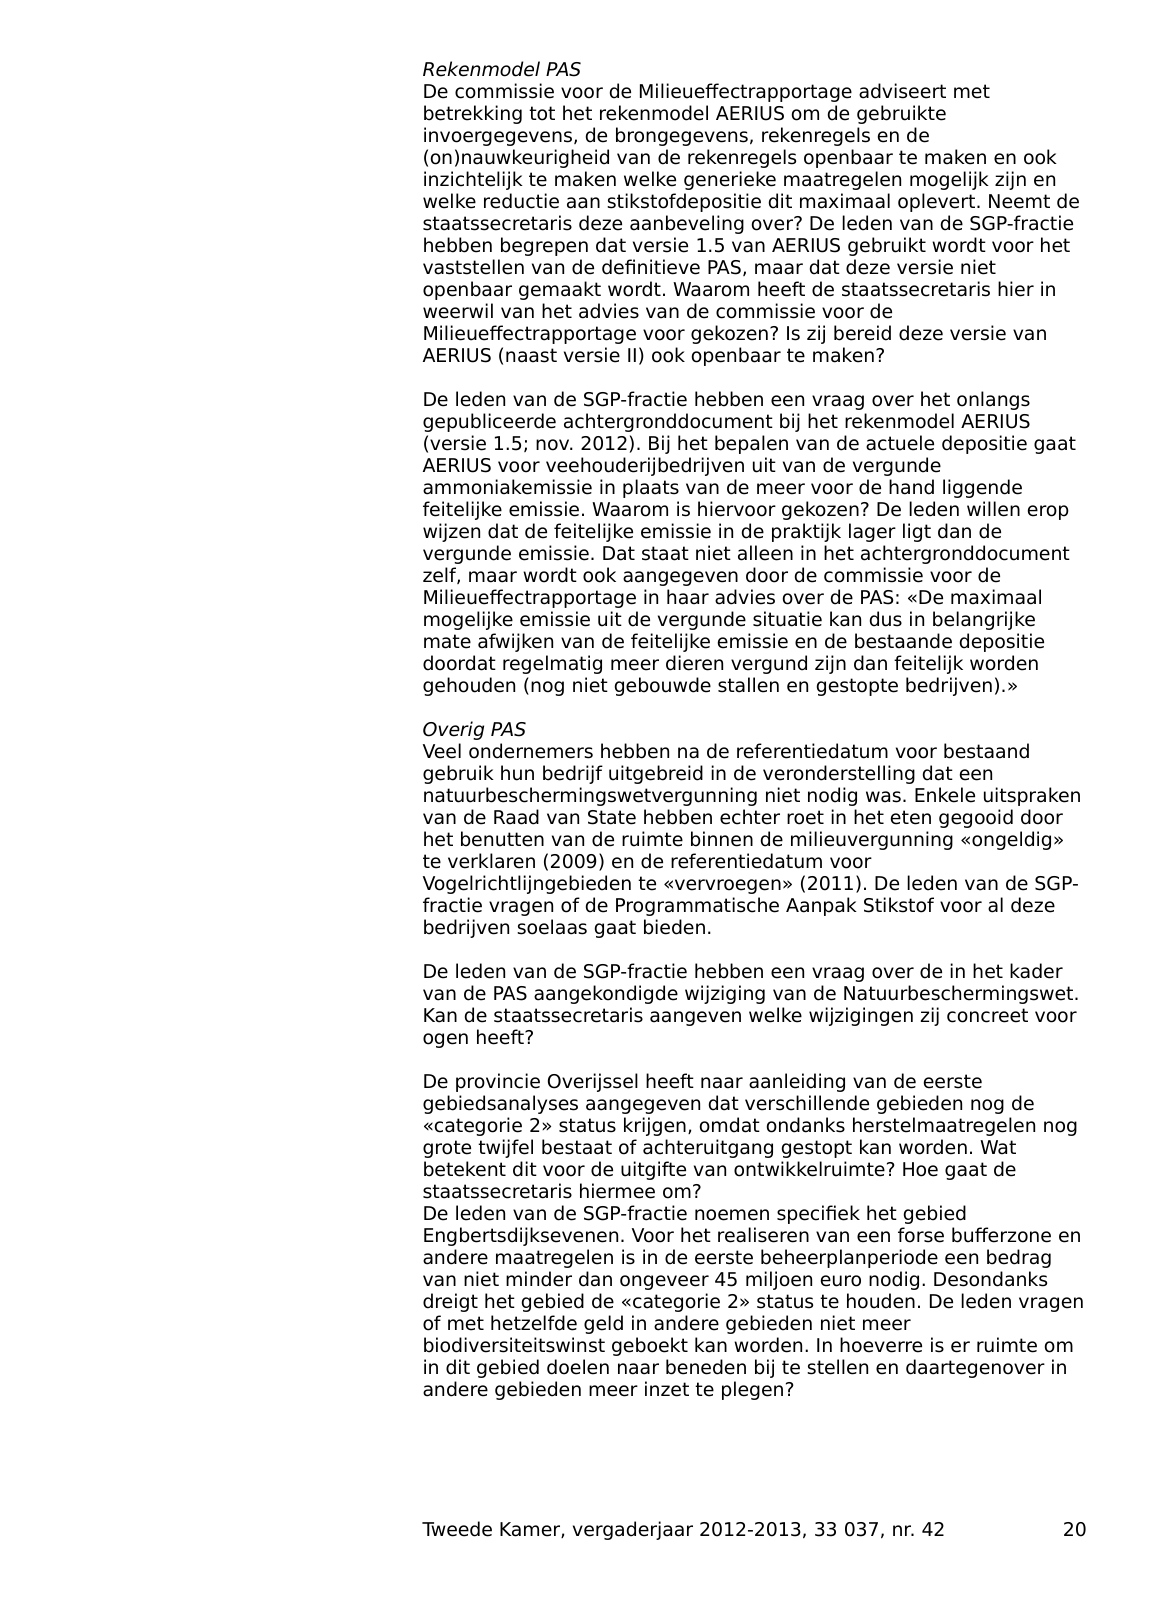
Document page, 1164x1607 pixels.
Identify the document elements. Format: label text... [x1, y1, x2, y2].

subtitle Rekenmodel PAS [422, 59, 1087, 81]
subtitle Overig PAS [422, 719, 1087, 741]
text De leden van de SGP-fractie hebben een vraag over de in het kader van de PAS aangekondigde wijziging van de Natuurbeschermingswet. Kan de staatssecretaris aangeven welke wijzigingen zij concreet voor ogen heeft? [422, 961, 1087, 1049]
text Veel ondernemers hebben na de referentiedatum voor bestaand gebruik hun bedrijf uitgebreid in de veronderstelling dat een natuurbeschermingswetvergunning niet nodig was. Enkele uitspraken van de Raad van State hebben echter roet in het eten gegooid door het benutten van de ruimte binnen de milieuvergunning «ongeldig» te verklaren (2009) en de referentiedatum voor Vogelrichtlijngebieden te «vervroegen» (2011). De leden van de SGP-fractie vragen of de Programmatische Aanpak Stikstof voor al deze bedrijven soelaas gaat bieden. [422, 741, 1087, 939]
text De leden van de SGP-fractie hebben een vraag over het onlangs gepubliceerde achtergronddocument bij het rekenmodel AERIUS (versie 1.5; nov. 2012). Bij het bepalen van de actuele depositie gaat AERIUS voor veehouderijbedrijven uit van de vergunde ammoniakemissie in plaats van de meer voor de hand liggende feitelijke emissie. Waarom is hiervoor gekozen? De leden willen erop wijzen dat de feitelijke emissie in de praktijk lager ligt dan de vergunde emissie. Dat staat niet alleen in het achtergronddocument zelf, maar wordt ook aangegeven door de commissie voor de Milieueffectrapportage in haar advies over de PAS: «De maximaal mogelijke emissie uit de vergunde situatie kan dus in belangrijke mate afwijken van de feitelijke emissie en de bestaande depositie doordat regelmatig meer dieren vergund zijn dan feitelijk worden gehouden (nog niet gebouwde stallen en gestopte bedrijven).» [422, 389, 1087, 697]
text De commissie voor de Milieueffectrapportage adviseert met betrekking tot het rekenmodel AERIUS om de gebruikte invoergegevens, de brongegevens, rekenregels en de (on)nauwkeurigheid van de rekenregels openbaar te maken en ook inzichtelijk te maken welke generieke maatregelen mogelijk zijn en welke reductie aan stikstofdepositie dit maximaal oplevert. Neemt de staatssecretaris deze aanbeveling over? De leden van de SGP-fractie hebben begrepen dat versie 1.5 van AERIUS gebruikt wordt voor het vaststellen van de definitieve PAS, maar dat deze versie niet openbaar gemaakt wordt. Waarom heeft de staatssecretaris hier in weerwil van het advies van de commissie voor de Milieueffectrapportage voor gekozen? Is zij bereid deze versie van AERIUS (naast versie II) ook openbaar te maken? [422, 81, 1087, 367]
text De provincie Overijssel heeft naar aanleiding van de eerste gebiedsanalyses aangegeven dat verschillende gebieden nog de «categorie 2» status krijgen, omdat ondanks herstelmaatregelen nog grote twijfel bestaat of achteruitgang gestopt kan worden. Wat betekent dit voor de uitgifte van ontwikkelruimte? Hoe gaat de staatssecretaris hiermee om? [422, 1071, 1087, 1203]
text De leden van de SGP-fractie noemen specifiek het gebied Engbertsdijksevenen. Voor het realiseren van een forse bufferzone en andere maatregelen is in de eerste beheerplanperiode een bedrag van niet minder dan ongeveer 45 miljoen euro nodig. Desondanks dreigt het gebied de «categorie 2» status te houden. De leden vragen of met hetzelfde geld in andere gebieden niet meer biodiversiteitswinst geboekt kan worden. In hoeverre is er ruimte om in dit gebied doelen naar beneden bij te stellen en daartegenover in andere gebieden meer inzet te plegen? [422, 1203, 1087, 1401]
